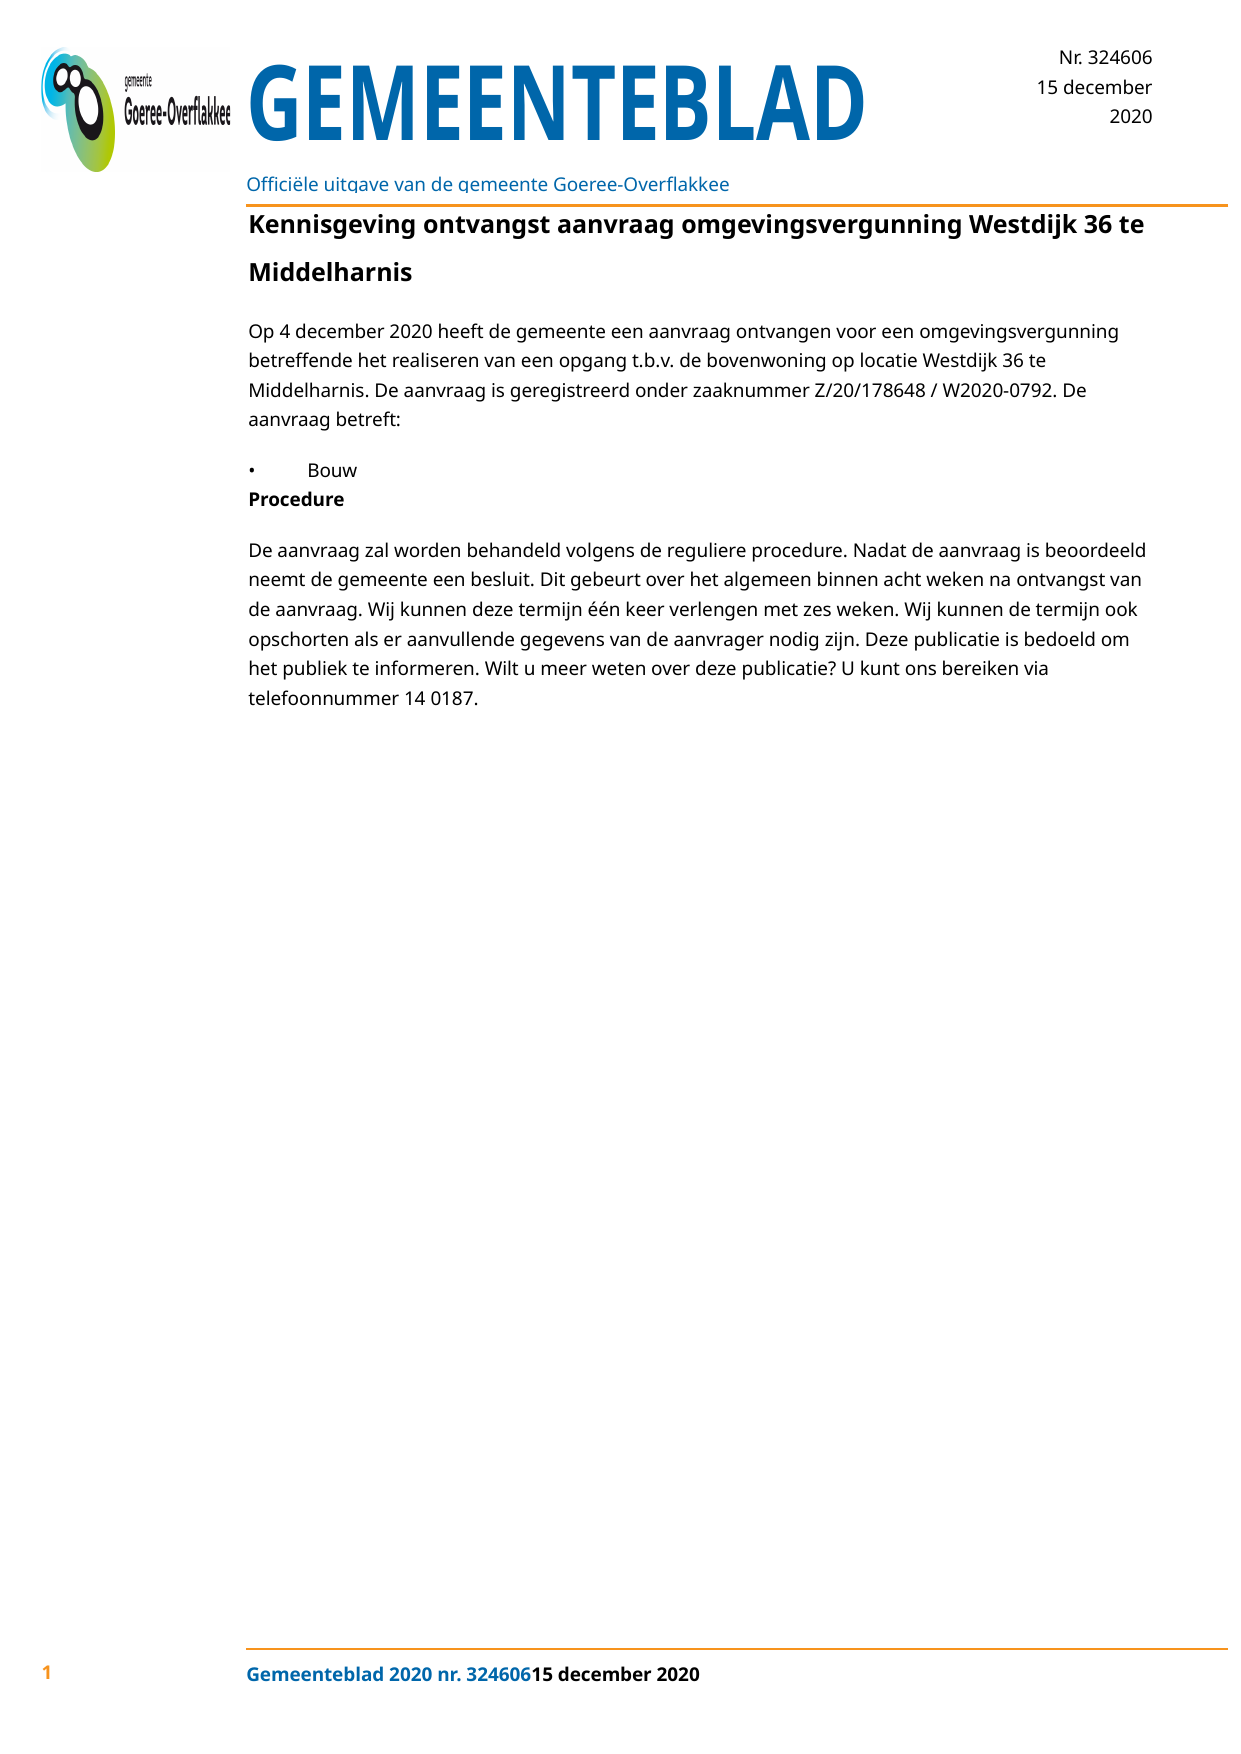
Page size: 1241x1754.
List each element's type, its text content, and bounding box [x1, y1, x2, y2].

text Op 4 december 2020 heeft de gemeente een aanvraag ontvangen voor een omgevingsvergunning betreffende het realiseren van een opgang t.b.v. de bovenwoning op locatie Westdijk 36 te Middelharnis. De aanvraag is geregistreerd onder zaaknummer Z/20/178648 / W2020-0792. De aanvraag betreft: [248, 318, 1152, 432]
text Procedure [248, 487, 1152, 512]
picture [41, 47, 231, 172]
list Bouw [248, 457, 1152, 483]
text De aanvraag zal worden behandeld volgens de reguliere procedure. Nadat de aanvraag is beoordeeld neemt de gemeente een besluit. Dit gebeurt over het algemeen binnen acht weken na ontvangst van de aanvraag. Wij kunnen deze termijn één keer verlengen met zes weken. Wij kunnen de termijn ook opschorten als er aanvullende gegevens van de aanvrager nodig zijn. Deze publicatie is bedoeld om het publiek te informeren. Wilt u meer weten over deze publicatie? U kunt ons bereiken via telefoonnummer 14 0187. [248, 537, 1152, 711]
text Kennisgeving ontvangst aanvraag omgevingsvergunning Westdijk 36 te Middelharnis [248, 207, 1152, 288]
